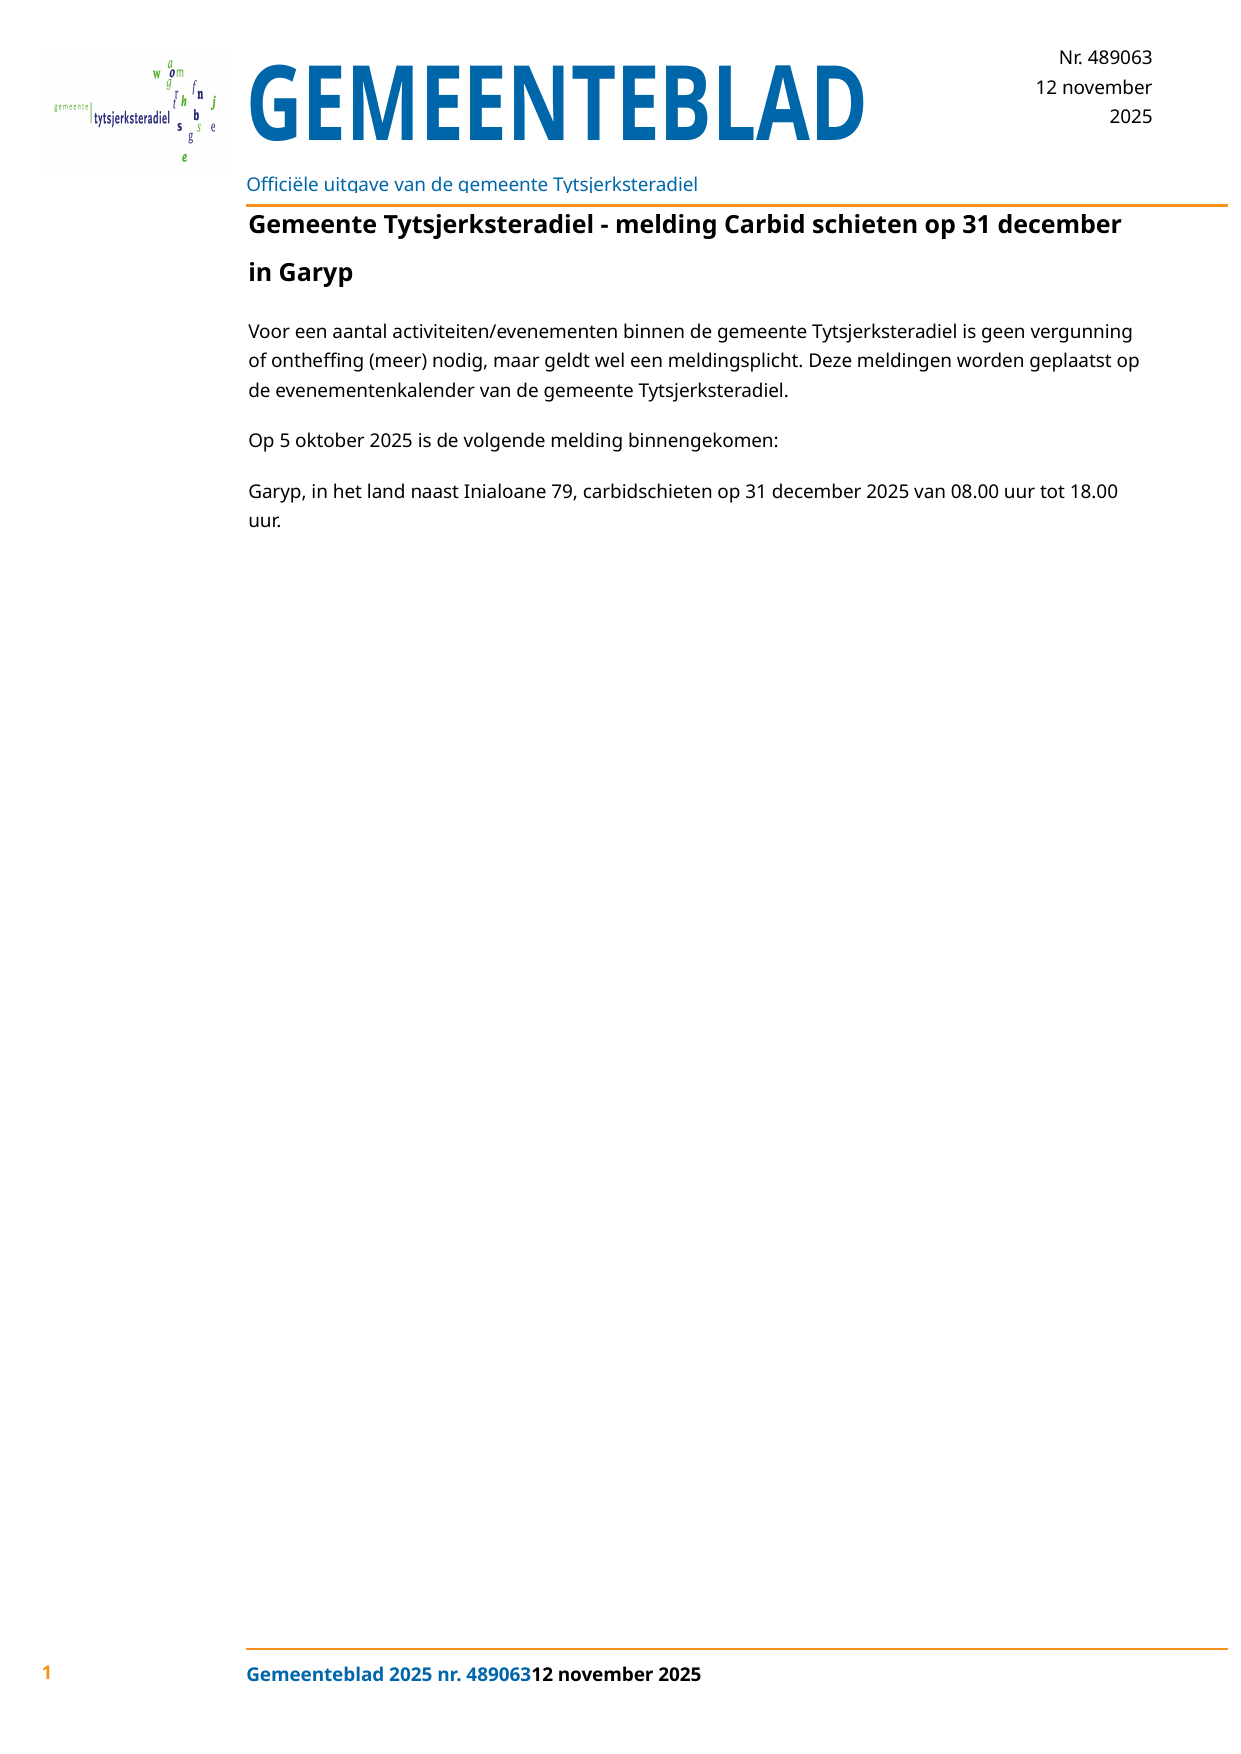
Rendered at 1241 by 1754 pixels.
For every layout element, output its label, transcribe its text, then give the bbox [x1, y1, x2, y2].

picture [41, 47, 231, 172]
text Voor een aantal activiteiten/evenementen binnen de gemeente Tytsjerksteradiel is geen vergunning of ontheffing (meer) nodig, maar geldt wel een meldingsplicht. Deze meldingen worden geplaatst op de evenementenkalender van de gemeente Tytsjerksteradiel. [248, 318, 1152, 403]
text Gemeente Tytsjerksteradiel - melding Carbid schieten op 31 december in Garyp [248, 207, 1152, 288]
text Garyp, in het land naast Inialoane 79, carbidschieten op 31 december 2025 van 08.00 uur tot 18.00 uur. [248, 478, 1152, 533]
text Op 5 oktober 2025 is de volgende melding binnengekomen: [248, 427, 1152, 453]
